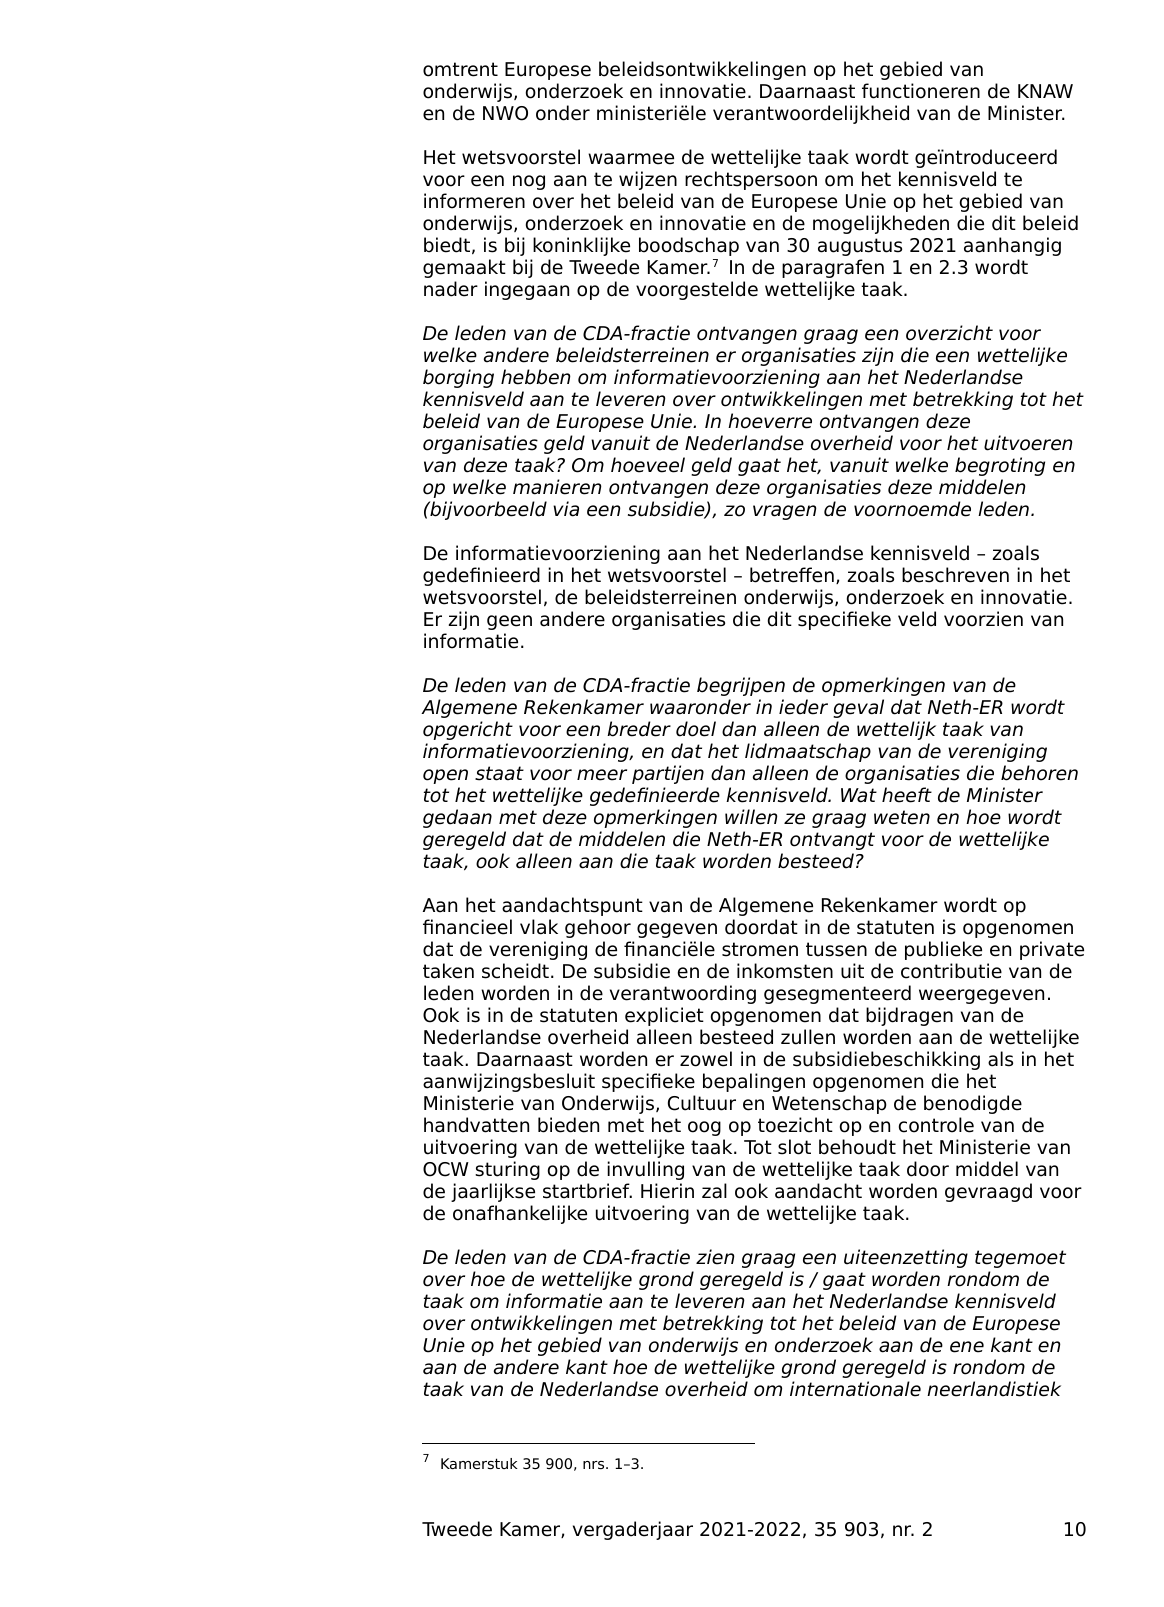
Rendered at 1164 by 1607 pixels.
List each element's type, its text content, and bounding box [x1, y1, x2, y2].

text De leden van de CDA-fractie begrijpen de opmerkingen van de Algemene Rekenkamer waaronder in ieder geval dat Neth-ER wordt opgericht voor een breder doel dan alleen de wettelijk taak van informatievoorziening, en dat het lidmaatschap van de vereniging open staat voor meer partijen dan alleen de organisaties die behoren tot het wettelijke gedefinieerde kennisveld. Wat heeft de Minister gedaan met deze opmerkingen willen ze graag weten en hoe wordt geregeld dat de middelen die Neth-ER ontvangt voor de wettelijke taak, ook alleen aan die taak worden besteed? [422, 675, 1087, 873]
text Aan het aandachtspunt van de Algemene Rekenkamer wordt op financieel vlak gehoor gegeven doordat in de statuten is opgenomen dat de vereniging de financiële stromen tussen de publieke en private taken scheidt. De subsidie en de inkomsten uit de contributie van de leden worden in de verantwoording gesegmenteerd weergegeven. Ook is in de statuten expliciet opgenomen dat bijdragen van de Nederlandse overheid alleen besteed zullen worden aan de wettelijke taak. Daarnaast worden er zowel in de subsidiebeschikking als in het aanwijzingsbesluit specifieke bepalingen opgenomen die het Ministerie van Onderwijs, Cultuur en Wetenschap de benodigde handvatten bieden met het oog op toezicht op en controle van de uitvoering van de wettelijke taak. Tot slot behoudt het Ministerie van OCW sturing op de invulling van de wettelijke taak door middel van de jaarlijkse startbrief. Hierin zal ook aandacht worden gevraagd voor de onafhankelijke uitvoering van de wettelijke taak. [422, 895, 1087, 1225]
text De leden van de CDA-fractie ontvangen graag een overzicht voor welke andere beleidsterreinen er organisaties zijn die een wettelijke borging hebben om informatievoorziening aan het Nederlandse kennisveld aan te leveren over ontwikkelingen met betrekking tot het beleid van de Europese Unie. In hoeverre ontvangen deze organisaties geld vanuit de Nederlandse overheid voor het uitvoeren van deze taak? Om hoeveel geld gaat het, vanuit welke begroting en op welke manieren ontvangen deze organisaties deze middelen (bijvoorbeeld via een subsidie), zo vragen de voornoemde leden. [422, 323, 1087, 521]
text De informatievoorziening aan het Nederlandse kennisveld – zoals gedefinieerd in het wetsvoorstel – betreffen, zoals beschreven in het wetsvoorstel, de beleidsterreinen onderwijs, onderzoek en innovatie. Er zijn geen andere organisaties die dit specifieke veld voorzien van informatie. [422, 543, 1087, 653]
text omtrent Europese beleidsontwikkelingen op het gebied van onderwijs, onderzoek en innovatie. Daarnaast functioneren de KNAW en de NWO onder ministeriële verantwoordelijkheid van de Minister. [422, 59, 1087, 125]
text De leden van de CDA-fractie zien graag een uiteenzetting tegemoet over hoe de wettelijke grond geregeld is / gaat worden rondom de taak om informatie aan te leveren aan het Nederlandse kennisveld over ontwikkelingen met betrekking tot het beleid van de Europese Unie op het gebied van onderwijs en onderzoek aan de ene kant en aan de andere kant hoe de wettelijke grond geregeld is rondom de taak van de Nederlandse overheid om internationale neerlandistiek [422, 1247, 1087, 1401]
text Het wetsvoorstel waarmee de wettelijke taak wordt geïntroduceerd voor een nog aan te wijzen rechtspersoon om het kennisveld te informeren over het beleid van de Europese Unie op het gebied van onderwijs, onderzoek en innovatie en de mogelijkheden die dit beleid biedt, is bij koninklijke boodschap van 30 augustus 2021 aanhangig gemaakt bij de Tweede Kamer. In de paragrafen 1 en 2.3 wordt nader ingegaan op de voorgestelde wettelijke taak. [422, 147, 1087, 301]
text Kamerstuk 35 900, nrs. 1–3. [422, 1452, 1087, 1474]
